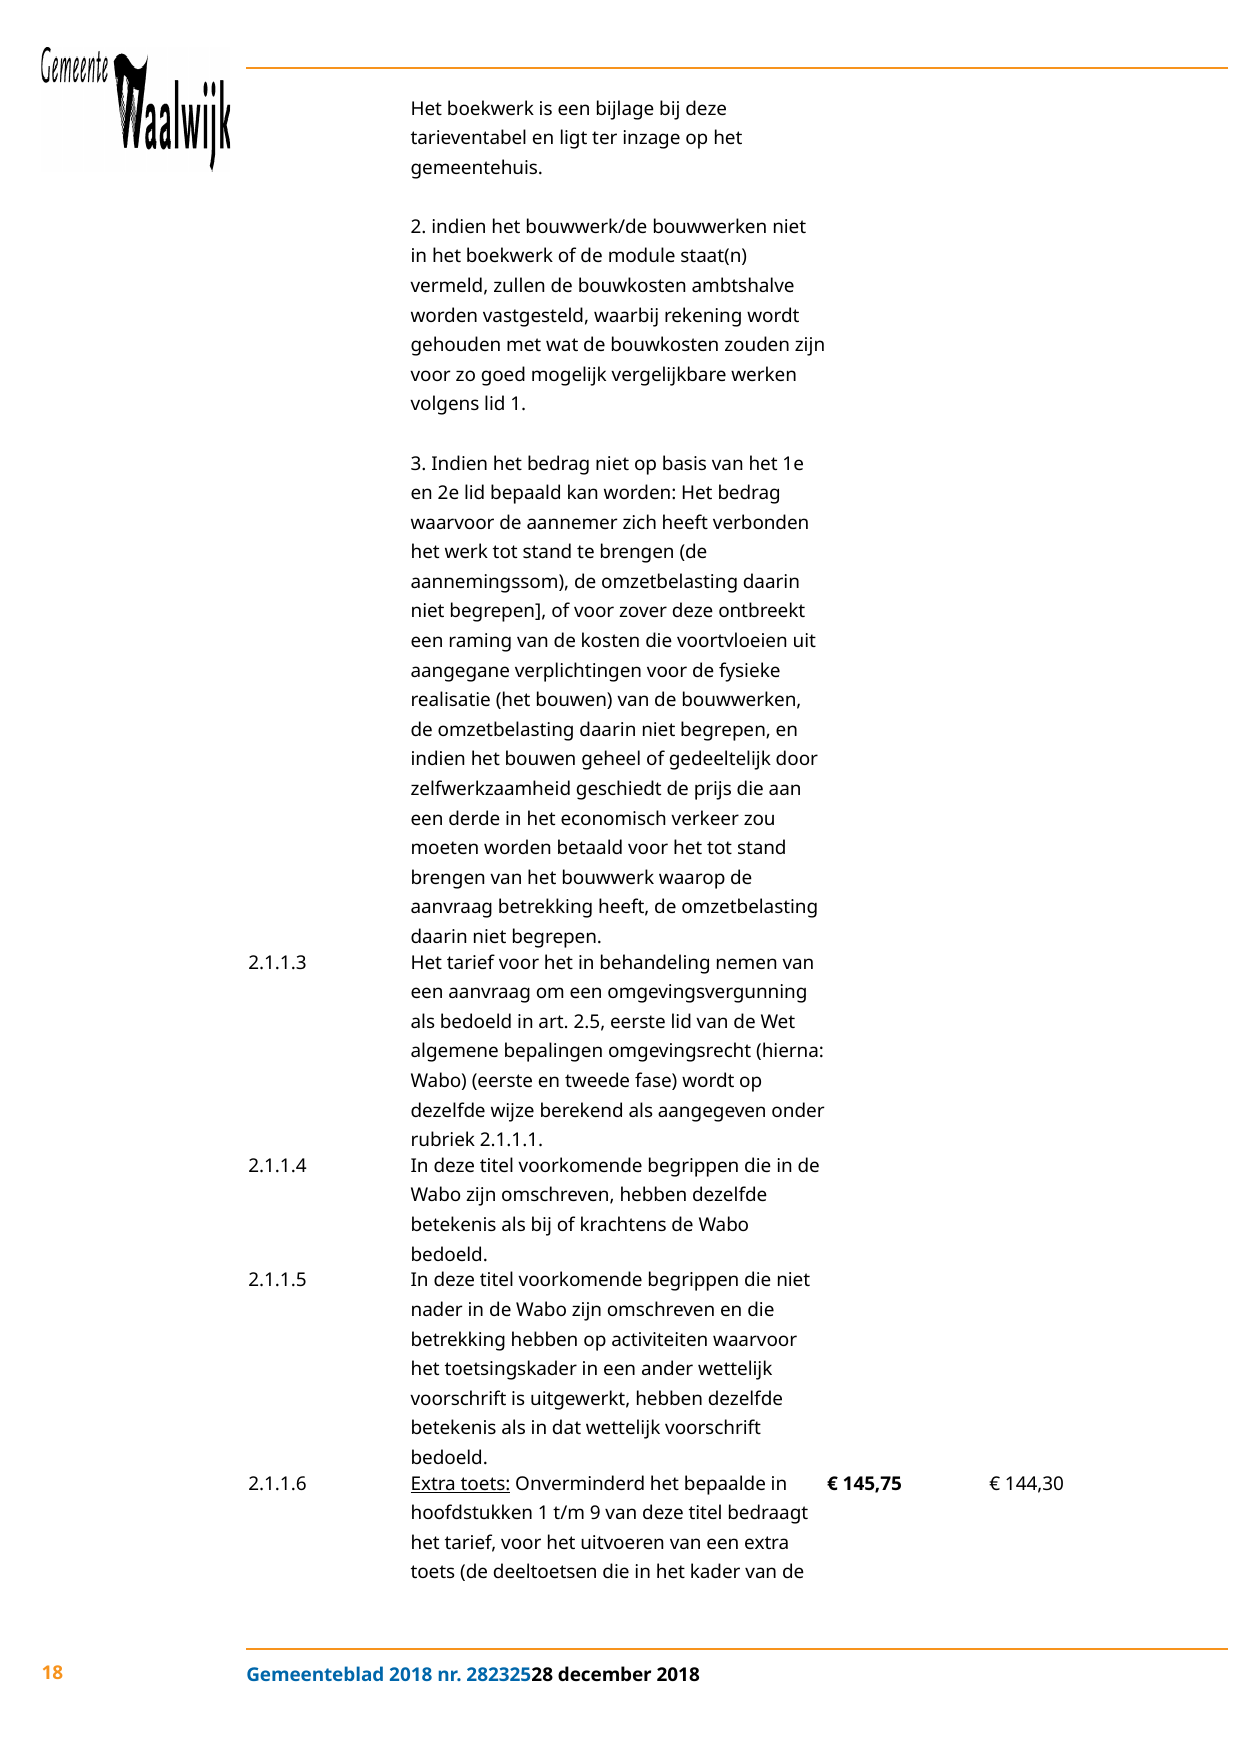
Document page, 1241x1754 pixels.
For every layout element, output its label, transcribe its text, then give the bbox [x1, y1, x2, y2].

table_cell [827, 949, 989, 1152]
table_cell [827, 1152, 989, 1267]
table_cell 2.1.1.5 [248, 1267, 410, 1470]
table_cell [827, 95, 989, 949]
picture [41, 47, 231, 172]
table_cell 2.1.1.6 [248, 1470, 410, 1584]
table_cell € 144,30 [989, 1470, 1152, 1584]
table_cell Het boekwerk is een bijlage bij deze tarieventabel en ligt ter inzage op het gemeentehuis. 2. indien het bouwwerk/de bouwwerken niet in het boekwerk of de module staat(n) vermeld, zullen de bouwkosten ambtshalve worden vastgesteld, waarbij rekening wordt gehouden met wat de bouwkosten zouden zijn voor zo goed mogelijk vergelijkbare werken volgens lid 1. 3. Indien het bedrag niet op basis van het 1e en 2e lid bepaald kan worden: Het bedrag waarvoor de aannemer zich heeft verbonden het werk tot stand te brengen (de aannemingssom), de omzetbelasting daarin niet begrepen], of voor zover deze ontbreekt een raming van de kosten die voortvloeien uit aangegane verplichtingen voor de fysieke realisatie (het bouwen) van de bouwwerken, de omzetbelasting daarin niet begrepen, en indien het bouwen geheel of gedeeltelijk door zelfwerkzaamheid geschiedt de prijs die aan een derde in het economisch verkeer zou moeten worden betaald voor het tot stand brengen van het bouwwerk waarop de aanvraag betrekking heeft, de omzetbelasting daarin niet begrepen. [410, 95, 827, 949]
table_cell € 145,75 [827, 1470, 989, 1584]
table_cell [248, 95, 410, 949]
table_cell [989, 949, 1152, 1152]
table_cell [827, 1267, 989, 1470]
table_cell [989, 1267, 1152, 1470]
table_cell [989, 1152, 1152, 1267]
table_cell Het tarief voor het in behandeling nemen van een aanvraag om een omgevingsvergunning als bedoeld in art. 2.5, eerste lid van de Wet algemene bepalingen omgevingsrecht (hierna: Wabo) (eerste en tweede fase) wordt op dezelfde wijze berekend als aangegeven onder rubriek 2.1.1.1. [410, 949, 827, 1152]
table_cell [989, 95, 1152, 949]
table_cell 2.1.1.3 [248, 949, 410, 1152]
table_cell 2.1.1.4 [248, 1152, 410, 1267]
table_cell Extra toets: Onverminderd het bepaalde in hoofdstukken 1 t/m 9 van deze titel bedraagt het tarief, voor het uitvoeren van een extra toets (de deeltoetsen die in het kader van de [410, 1470, 827, 1584]
table_cell In deze titel voorkomende begrippen die niet nader in de Wabo zijn omschreven en die betrekking hebben op activiteiten waarvoor het toetsingskader in een ander wettelijk voorschrift is uitgewerkt, hebben dezelfde betekenis als in dat wettelijk voorschrift bedoeld. [410, 1267, 827, 1470]
table_cell In deze titel voorkomende begrippen die in de Wabo zijn omschreven, hebben dezelfde betekenis als bij of krachtens de Wabo bedoeld. [410, 1152, 827, 1267]
